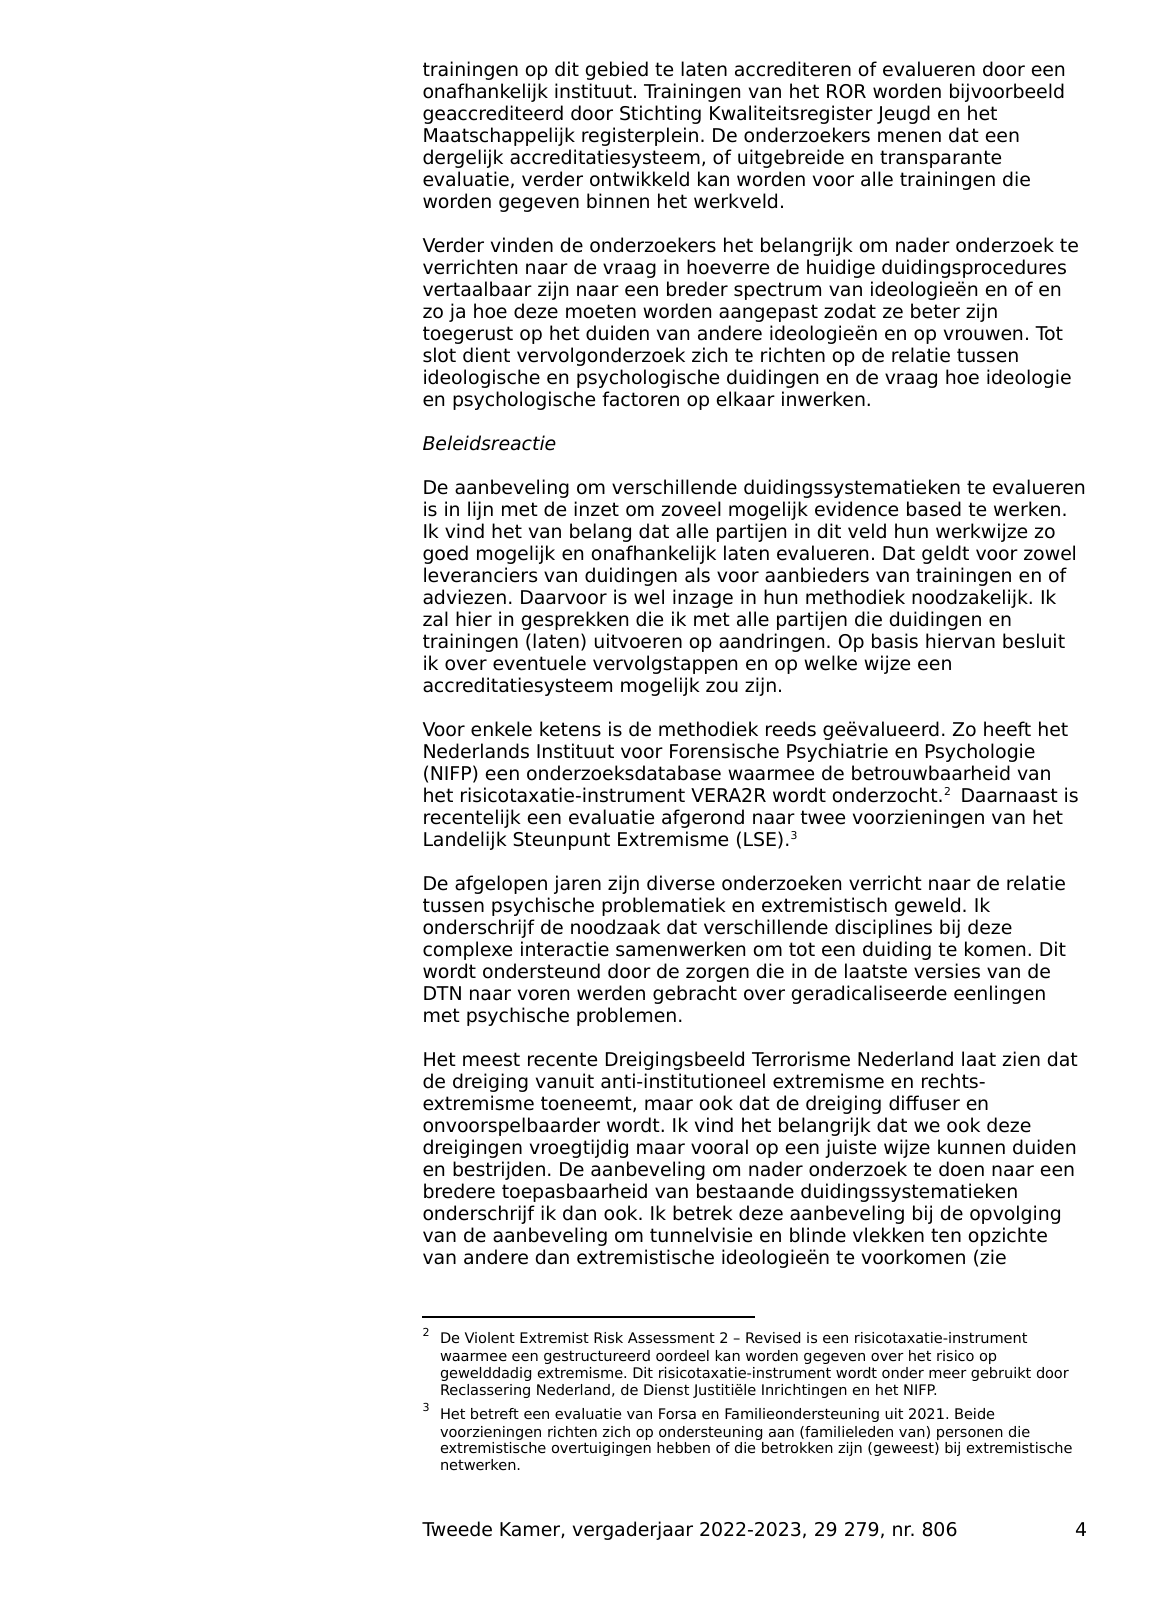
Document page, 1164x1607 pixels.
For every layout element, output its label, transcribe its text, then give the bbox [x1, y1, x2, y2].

text Verder vinden de onderzoekers het belangrijk om nader onderzoek te verrichten naar de vraag in hoeverre de huidige duidingsprocedures vertaalbaar zijn naar een breder spectrum van ideologieën en of en zo ja hoe deze moeten worden aangepast zodat ze beter zijn toegerust op het duiden van andere ideologieën en op vrouwen. Tot slot dient vervolgonderzoek zich te richten op de relatie tussen ideologische en psychologische duidingen en de vraag hoe ideologie en psychologische factoren op elkaar inwerken. [422, 235, 1087, 411]
text Voor enkele ketens is de methodiek reeds geëvalueerd. Zo heeft het Nederlands Instituut voor Forensische Psychiatrie en Psychologie (NIFP) een onderzoeksdatabase waarmee de betrouwbaarheid van het risicotaxatie-instrument VERA2R wordt onderzocht. Daarnaast is recentelijk een evaluatie afgerond naar twee voorzieningen van het Landelijk Steunpunt Extremisme (LSE). [422, 719, 1087, 851]
text Het meest recente Dreigingsbeeld Terrorisme Nederland laat zien dat de dreiging vanuit anti-institutioneel extremisme en rechts-extremisme toeneemt, maar ook dat de dreiging diffuser en onvoorspelbaarder wordt. Ik vind het belangrijk dat we ook deze dreigingen vroegtijdig maar vooral op een juiste wijze kunnen duiden en bestrijden. De aanbeveling om nader onderzoek te doen naar een bredere toepasbaarheid van bestaande duidingssystematieken onderschrijf ik dan ook. Ik betrek deze aanbeveling bij de opvolging van de aanbeveling om tunnelvisie en blinde vlekken ten opzichte van andere dan extremistische ideologieën te voorkomen (zie [422, 1049, 1087, 1269]
text De aanbeveling om verschillende duidingssystematieken te evalueren is in lijn met de inzet om zoveel mogelijk evidence based te werken. Ik vind het van belang dat alle partijen in dit veld hun werkwijze zo goed mogelijk en onafhankelijk laten evalueren. Dat geldt voor zowel leveranciers van duidingen als voor aanbieders van trainingen en of adviezen. Daarvoor is wel inzage in hun methodiek noodzakelijk. Ik zal hier in gesprekken die ik met alle partijen die duidingen en trainingen (laten) uitvoeren op aandringen. Op basis hiervan besluit ik over eventuele vervolgstappen en op welke wijze een accreditatiesysteem mogelijk zou zijn. [422, 477, 1087, 697]
text De Violent Extremist Risk Assessment 2 – Revised is een risicotaxatie-instrument waarmee een gestructureerd oordeel kan worden gegeven over het risico op gewelddadig extremisme. Dit risicotaxatie-instrument wordt onder meer gebruikt door Reclassering Nederland, de Dienst Justitiële Inrichtingen en het NIFP. [422, 1326, 1087, 1399]
text trainingen op dit gebied te laten accrediteren of evalueren door een onafhankelijk instituut. Trainingen van het ROR worden bijvoorbeeld geaccrediteerd door Stichting Kwaliteitsregister Jeugd en het Maatschappelijk registerplein. De onderzoekers menen dat een dergelijk accreditatiesysteem, of uitgebreide en transparante evaluatie, verder ontwikkeld kan worden voor alle trainingen die worden gegeven binnen het werkveld. [422, 59, 1087, 213]
subtitle Beleidsreactie [422, 433, 1087, 455]
text De afgelopen jaren zijn diverse onderzoeken verricht naar de relatie tussen psychische problematiek en extremistisch geweld. Ik onderschrijf de noodzaak dat verschillende disciplines bij deze complexe interactie samenwerken om tot een duiding te komen. Dit wordt ondersteund door de zorgen die in de laatste versies van de DTN naar voren werden gebracht over geradicaliseerde eenlingen met psychische problemen. [422, 873, 1087, 1027]
text Het betreft een evaluatie van Forsa en Familieondersteuning uit 2021. Beide voorzieningen richten zich op ondersteuning aan (familieleden van) personen die extremistische overtuigingen hebben of die betrokken zijn (geweest) bij extremistische netwerken. [422, 1402, 1087, 1474]
